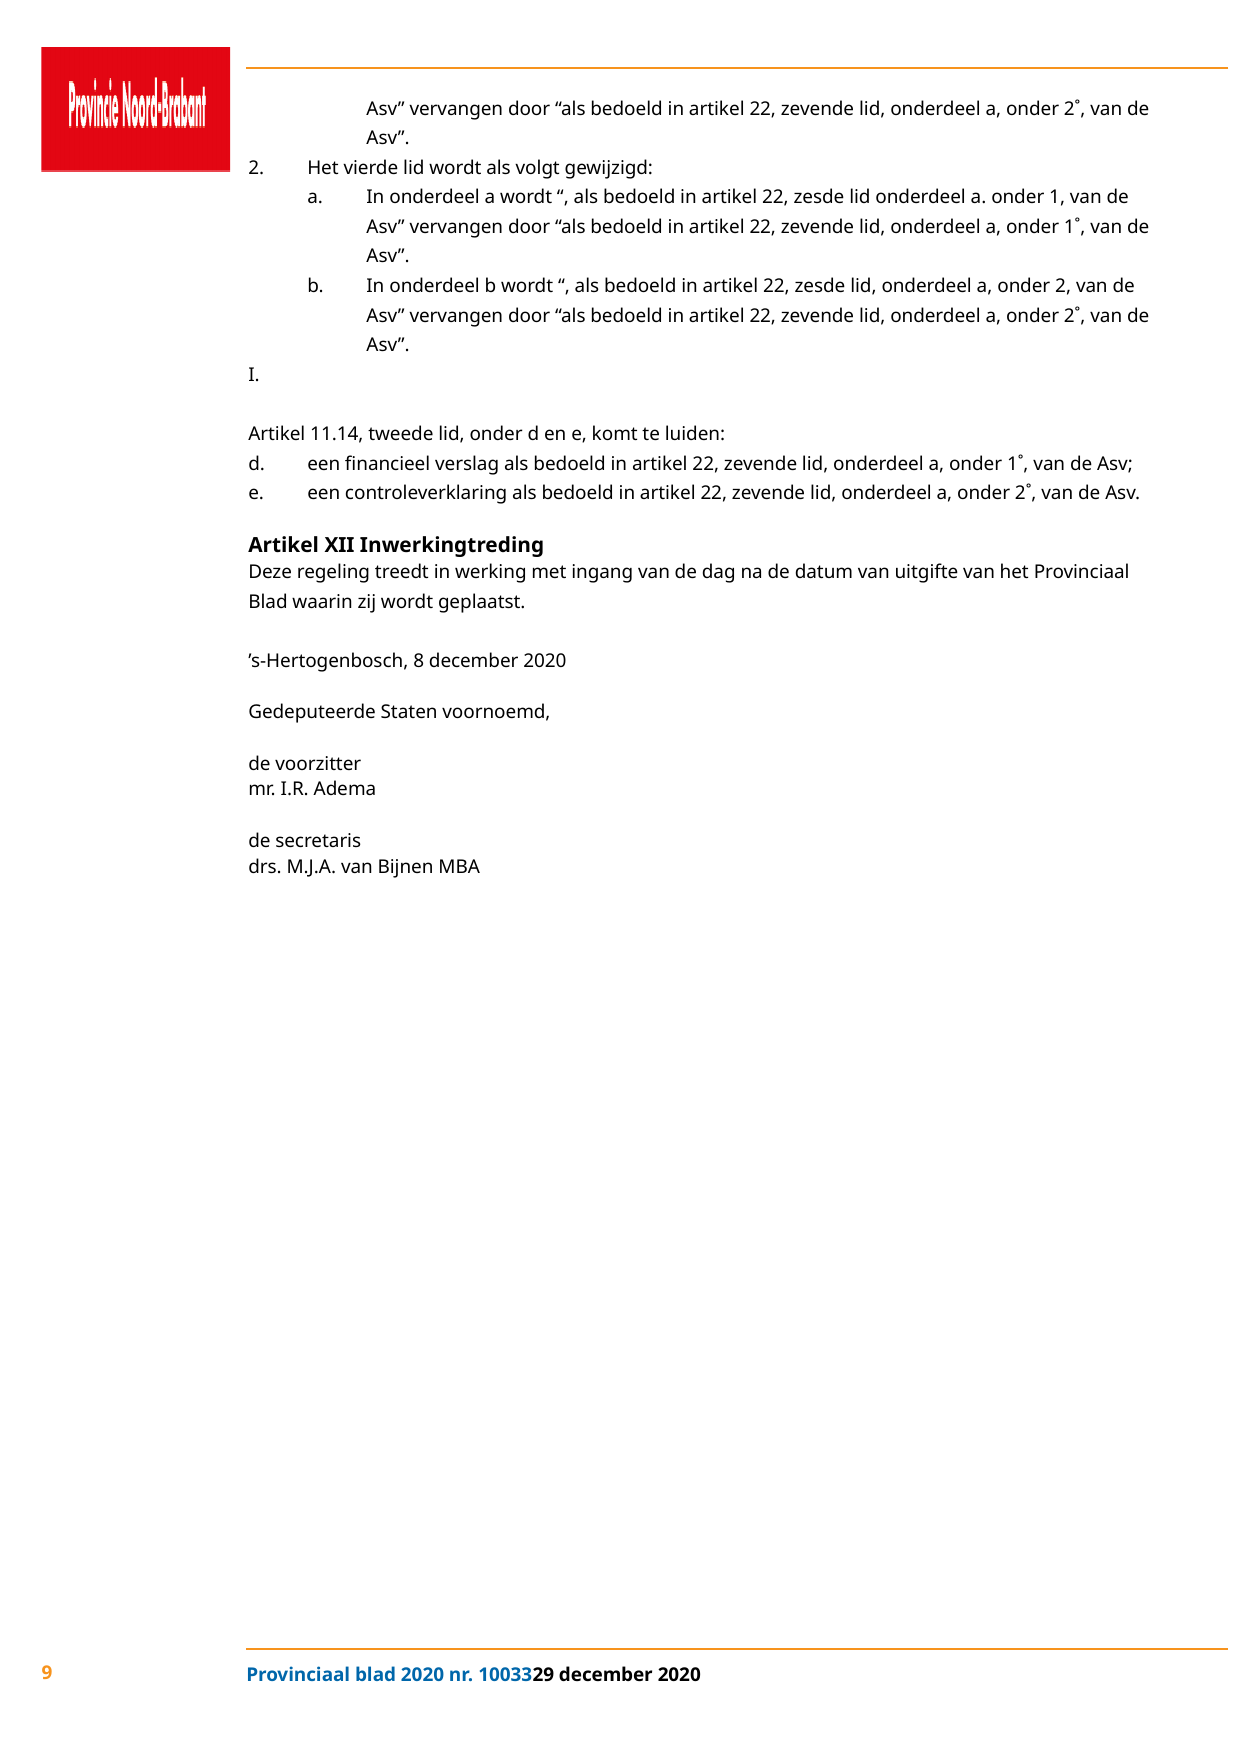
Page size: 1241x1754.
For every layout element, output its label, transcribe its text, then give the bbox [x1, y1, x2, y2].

text Artikel XII Inwerkingtreding [248, 530, 1152, 558]
text Artikel 11.14, tweede lid, onder d en e, komt te luiden: [248, 420, 1152, 446]
list In onderdeel a wordt “, als bedoeld in artikel 22, zesde lid onderdeel a. onder 1, van de Asv” vervangen door “als bedoeld in artikel 22, zevende lid, onderdeel a, onder 1˚, van de Asv”. [307, 183, 1152, 268]
text de voorzitter [248, 750, 1152, 776]
text Gedeputeerde Staten voornoemd, [248, 698, 1152, 724]
text de secretaris [248, 827, 1152, 853]
text ’s-Hertogenbosch, 8 december 2020 [248, 647, 1152, 673]
picture [41, 47, 231, 172]
list een financieel verslag als bedoeld in artikel 22, zevende lid, onderdeel a, onder 1˚, van de Asv; [248, 450, 1152, 476]
text drs. M.J.A. van Bijnen MBA [248, 853, 1152, 878]
list een controleverklaring als bedoeld in artikel 22, zevende lid, onderdeel a, onder 2˚, van de Asv. [248, 479, 1152, 505]
text Deze regeling treedt in werking met ingang van de dag na de datum van uitgifte van het Provinciaal Blad waarin zij wordt geplaatst. [248, 558, 1152, 613]
list Asv” vervangen door “als bedoeld in artikel 22, zevende lid, onderdeel a, onder 2˚, van de Asv”. [307, 95, 1152, 150]
list Het vierde lid wordt als volgt gewijzigd: [248, 154, 1152, 180]
list In onderdeel b wordt “, als bedoeld in artikel 22, zesde lid, onderdeel a, onder 2, van de Asv” vervangen door “als bedoeld in artikel 22, zevende lid, onderdeel a, onder 2˚, van de Asv”. [307, 272, 1152, 357]
text mr. I.R. Adema [248, 776, 1152, 801]
text I. [248, 361, 1152, 387]
